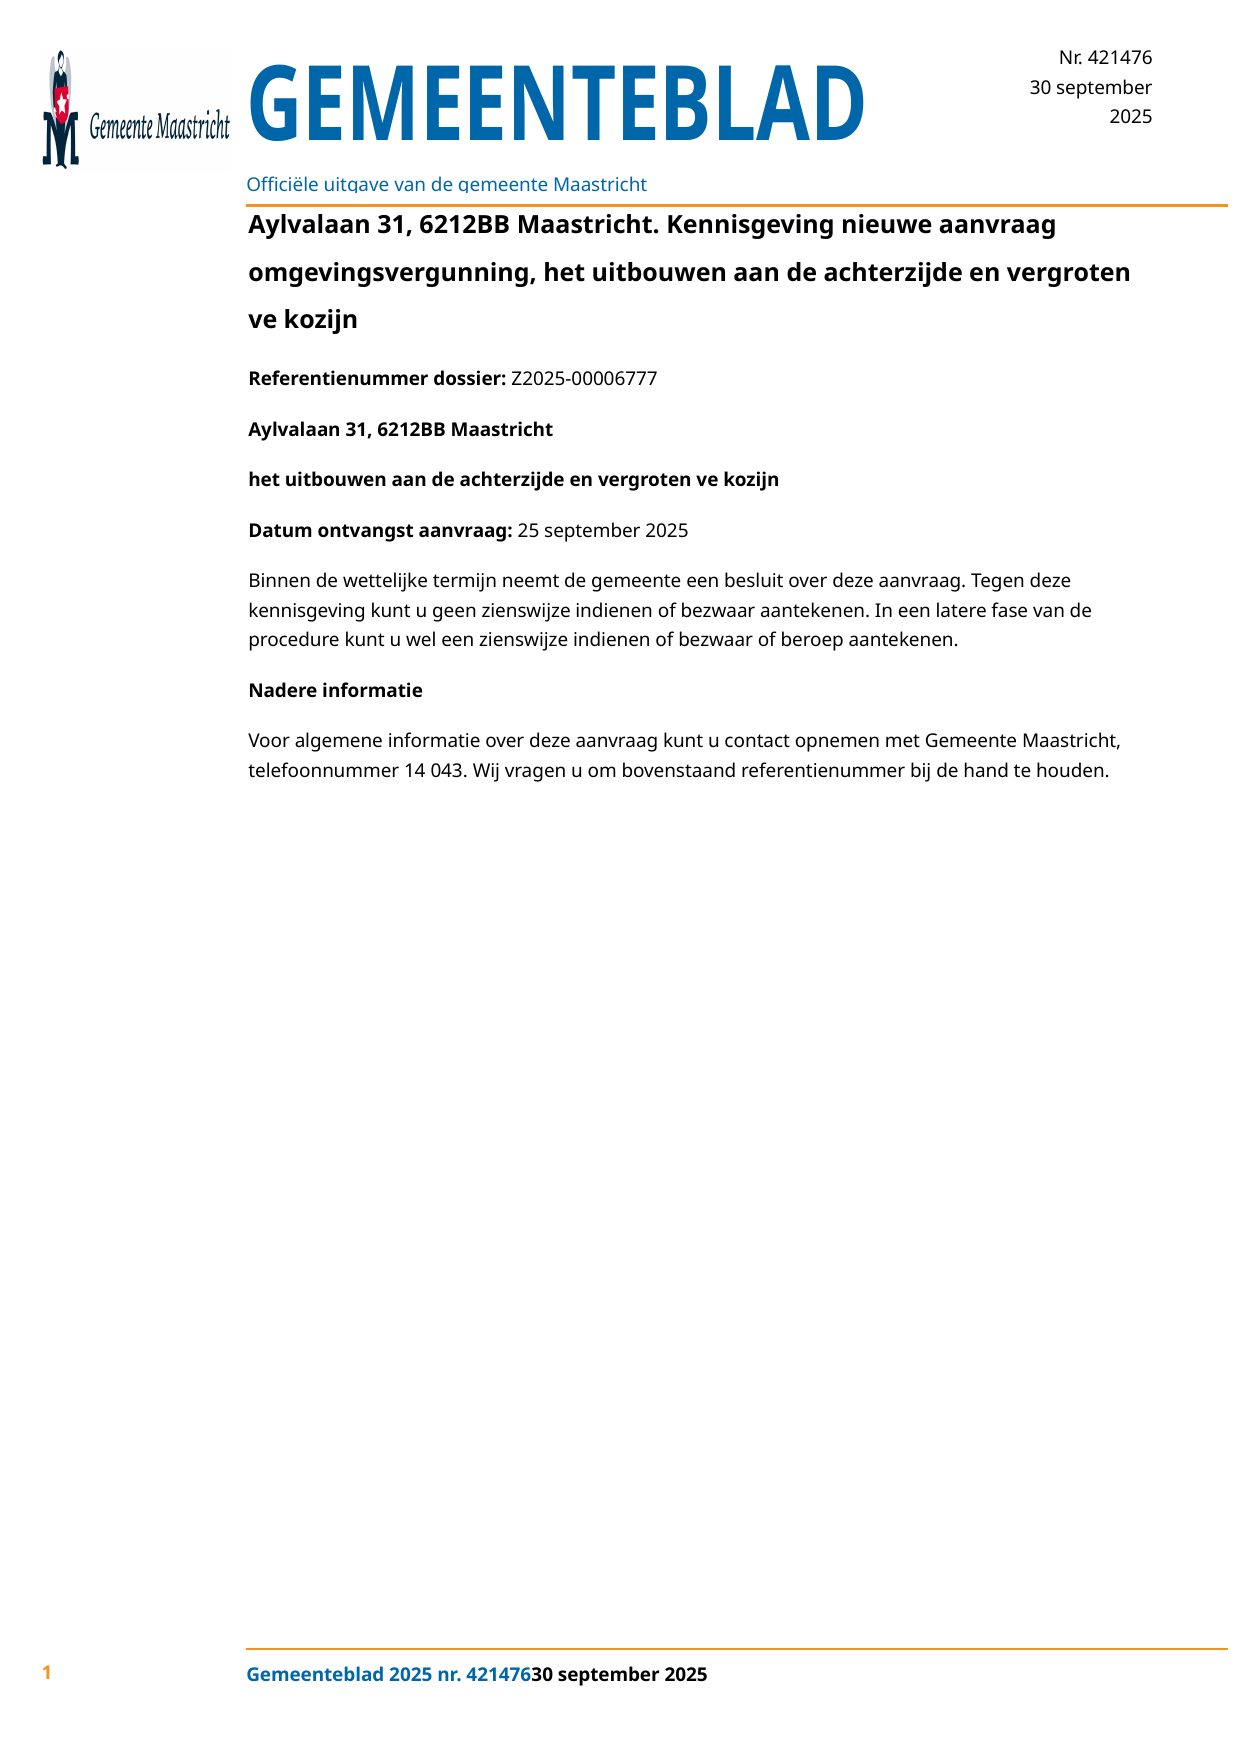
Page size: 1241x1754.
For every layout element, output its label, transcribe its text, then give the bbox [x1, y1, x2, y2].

text Datum ontvangst aanvraag: 25 september 2025 [248, 517, 1152, 542]
text Binnen de wettelijke termijn neemt de gemeente een besluit over deze aanvraag. Tegen deze kennisgeving kunt u geen zienswijze indienen of bezwaar aantekenen. In een latere fase van de procedure kunt u wel een zienswijze indienen of bezwaar of beroep aantekenen. [248, 567, 1152, 652]
text Aylvalaan 31, 6212BB Maastricht [248, 416, 1152, 442]
text Voor algemene informatie over deze aanvraag kunt u contact opnemen met Gemeente Maastricht, telefoonnummer 14 043. Wij vragen u om bovenstaand referentienummer bij de hand te houden. [248, 727, 1152, 782]
text Referentienummer dossier: Z2025-00006777 [248, 366, 1152, 391]
text Aylvalaan 31, 6212BB Maastricht. Kennisgeving nieuwe aanvraag omgevingsvergunning, het uitbouwen aan de achterzijde en vergroten ve kozijn [248, 207, 1152, 336]
text het uitbouwen aan de achterzijde en vergroten ve kozijn [248, 466, 1152, 492]
text Nadere informatie [248, 677, 1152, 702]
picture [41, 47, 231, 172]
